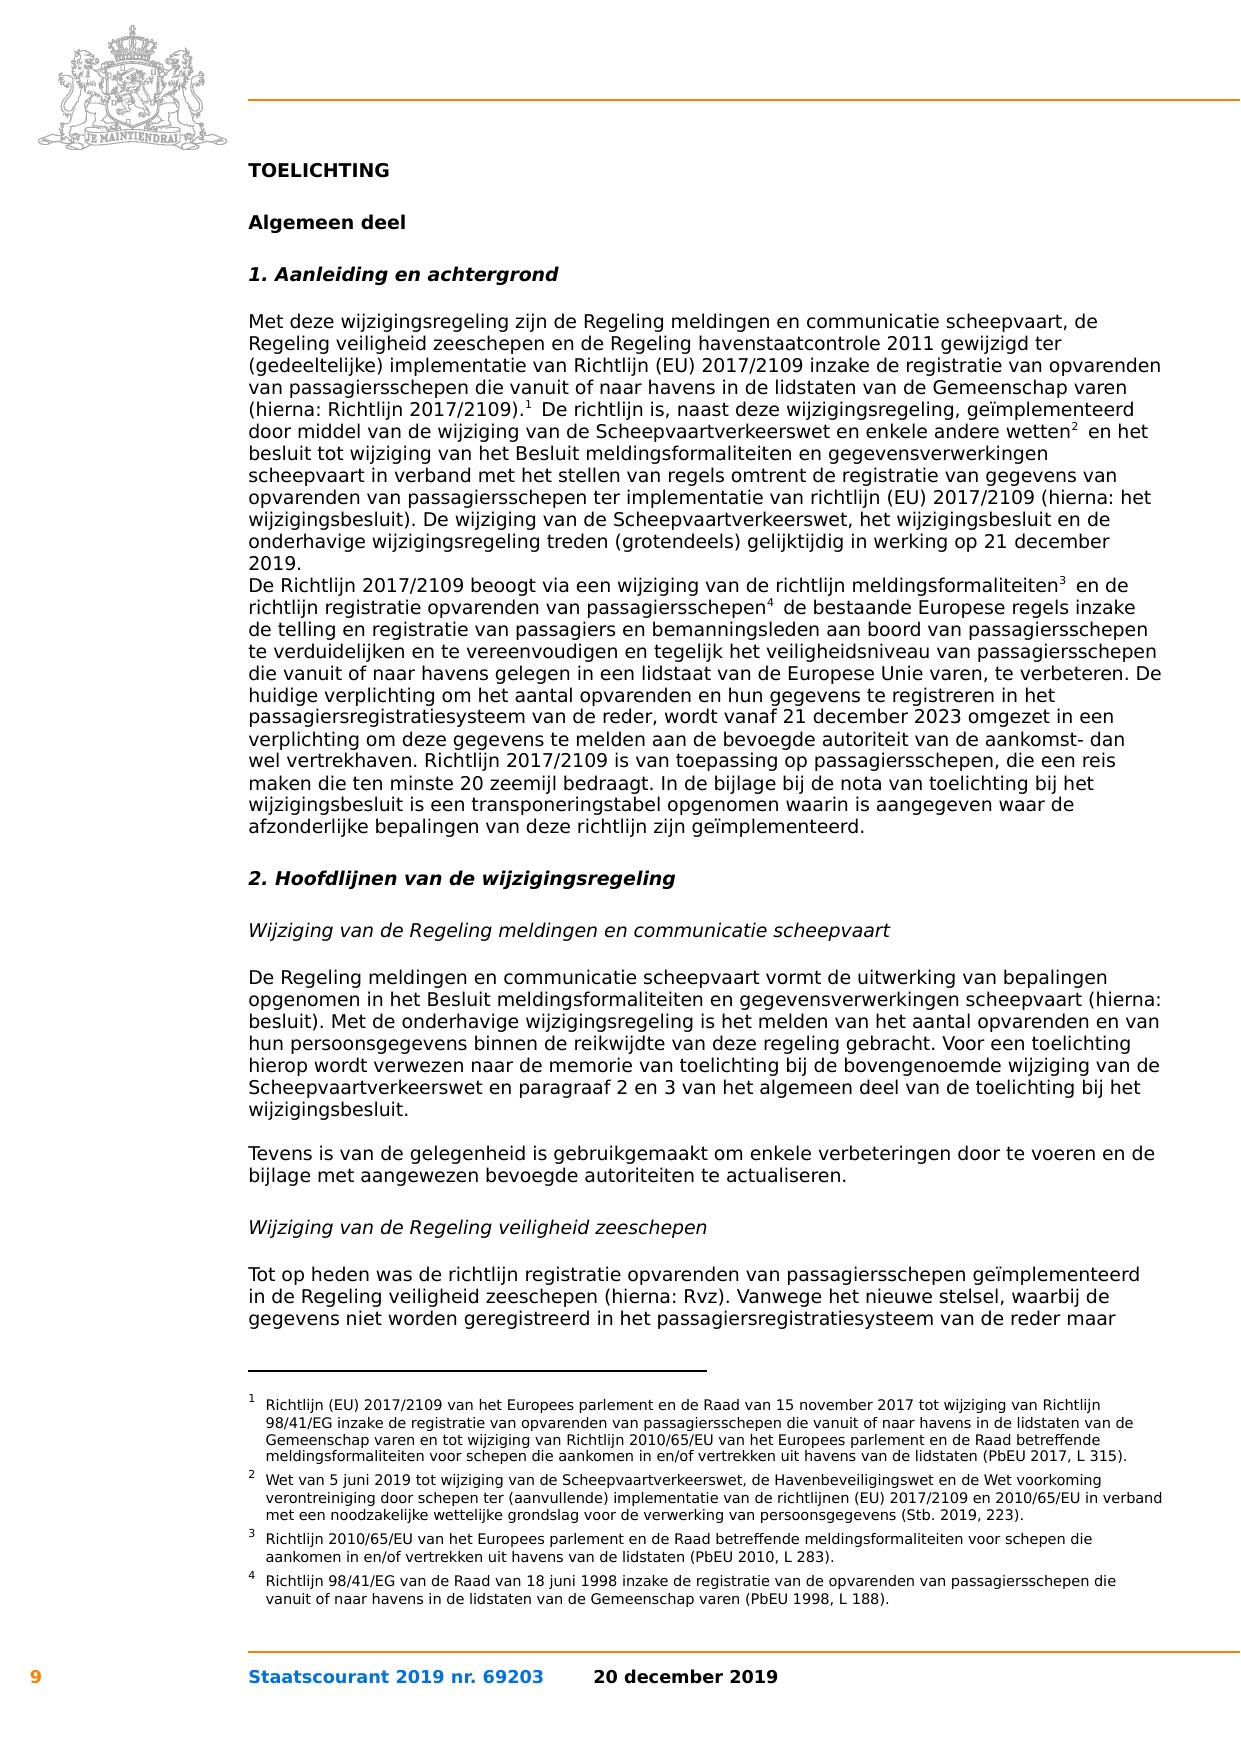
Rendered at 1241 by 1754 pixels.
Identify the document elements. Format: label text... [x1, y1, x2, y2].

text Richtlijn (EU) 2017/2109 van het Europees parlement en de Raad van 15 november 2017 tot wijziging van Richtlijn 98/41/EG inzake de registratie van opvarenden van passagiersschepen die vanuit of naar havens in de lidstaten van de Gemeenschap varen en tot wijziging van Richtlijn 2010/65/EU van het Europees parlement en de Raad betreffende meldingsformaliteiten voor schepen die aankomen in en/of vertrekken uit havens van de lidstaten (PbEU 2017, L 315). [248, 1393, 1163, 1465]
subtitle 2. Hoofdlijnen van de wijzigingsregeling [248, 868, 1163, 890]
subtitle Wijziging van de Regeling veiligheid zeeschepen [248, 1217, 1163, 1239]
text Richtlijn 98/41/EG van de Raad van 18 juni 1998 inzake de registratie van de opvarenden van passagiersschepen die vanuit of naar havens in de lidstaten van de Gemeenschap varen (PbEU 1998, L 188). [248, 1569, 1163, 1608]
text De Richtlijn 2017/2109 beoogt via een wijziging van de richtlijn meldingsformaliteiten en de richtlijn registratie opvarenden van passagiersschepen de bestaande Europese regels inzake de telling en registratie van passagiers en bemanningsleden aan boord van passagiersschepen te verduidelijken en te vereenvoudigen en tegelijk het veiligheidsniveau van passagiersschepen die vanuit of naar havens gelegen in een lidstaat van de Europese Unie varen, te verbeteren. De huidige verplichting om het aantal opvarenden en hun gegevens te registreren in het passagiersregistratiesysteem van de reder, wordt vanaf 21 december 2023 omgezet in een verplichting om deze gegevens te melden aan de bevoegde autoriteit van de aankomst- dan wel vertrekhaven. Richtlijn 2017/2109 is van toepassing op passagiersschepen, die een reis maken die ten minste 20 zeemijl bedraagt. In de bijlage bij de nota van toelichting bij het wijzigingsbesluit is een transponeringstabel opgenomen waarin is aangegeven waar de afzonderlijke bepalingen van deze richtlijn zijn geïmplementeerd. [248, 574, 1163, 838]
text De Regeling meldingen en communicatie scheepvaart vormt de uitwerking van bepalingen opgenomen in het Besluit meldingsformaliteiten en gegevensverwerkingen scheepvaart (hierna: besluit). Met de onderhavige wijzigingsregeling is het melden van het aantal opvarenden en van hun persoonsgegevens binnen de reikwijdte van deze regeling gebracht. Voor een toelichting hierop wordt verwezen naar de memorie van toelichting bij de bovengenoemde wijziging van de Scheepvaartverkeerswet en paragraaf 2 en 3 van het algemeen deel van de toelichting bij het wijzigingsbesluit. [248, 967, 1163, 1121]
text Tot op heden was de richtlijn registratie opvarenden van passagiersschepen geïmplementeerd in de Regeling veiligheid zeeschepen (hierna: Rvz). Vanwege het nieuwe stelsel, waarbij de gegevens niet worden geregistreerd in het passagiersregistratiesysteem van de reder maar [248, 1264, 1163, 1330]
text Wet van 5 juni 2019 tot wijziging van de Scheepvaartverkeerswet, de Havenbeveiligingswet en de Wet voorkoming verontreiniging door schepen ter (aanvullende) implementatie van de richtlijnen (EU) 2017/2109 en 2010/65/EU in verband met een noodzakelijke wettelijke grondslag voor de verwerking van persoonsgegevens (Stb. 2019, 223). [248, 1468, 1163, 1524]
text Met deze wijzigingsregeling zijn de Regeling meldingen en communicatie scheepvaart, de Regeling veiligheid zeeschepen en de Regeling havenstaatcontrole 2011 gewijzigd ter (gedeeltelijke) implementatie van Richtlijn (EU) 2017/2109 inzake de registratie van opvarenden van passagiersschepen die vanuit of naar havens in de lidstaten van de Gemeenschap varen (hierna: Richtlijn 2017/2109). De richtlijn is, naast deze wijzigingsregeling, geïmplementeerd door middel van de wijziging van de Scheepvaartverkeerswet en enkele andere wetten en het besluit tot wijziging van het Besluit meldingsformaliteiten en gegevensverwerkingen scheepvaart in verband met het stellen van regels omtrent de registratie van gegevens van opvarenden van passagiersschepen ter implementatie van richtlijn (EU) 2017/2109 (hierna: het wijzigingsbesluit). De wijziging van de Scheepvaartverkeerswet, het wijzigingsbesluit en de onderhavige wijzigingsregeling treden (grotendeels) gelijktijdig in werking op 21 december 2019. [248, 311, 1163, 574]
subtitle Wijziging van de Regeling meldingen en communicatie scheepvaart [248, 920, 1163, 942]
text Tevens is van de gelegenheid is gebruikgemaakt om enkele verbeteringen door te voeren en de bijlage met aangewezen bevoegde autoriteiten te actualiseren. [248, 1143, 1163, 1187]
subtitle TOELICHTING [248, 160, 1163, 182]
subtitle 1. Aanleiding en achtergrond [248, 264, 1163, 286]
text Richtlijn 2010/65/EU van het Europees parlement en de Raad betreffende meldingsformaliteiten voor schepen die aankomen in en/of vertrekken uit havens van de lidstaten (PbEU 2010, L 283). [248, 1527, 1163, 1566]
subtitle Algemeen deel [248, 212, 1163, 234]
picture [38, 25, 227, 150]
